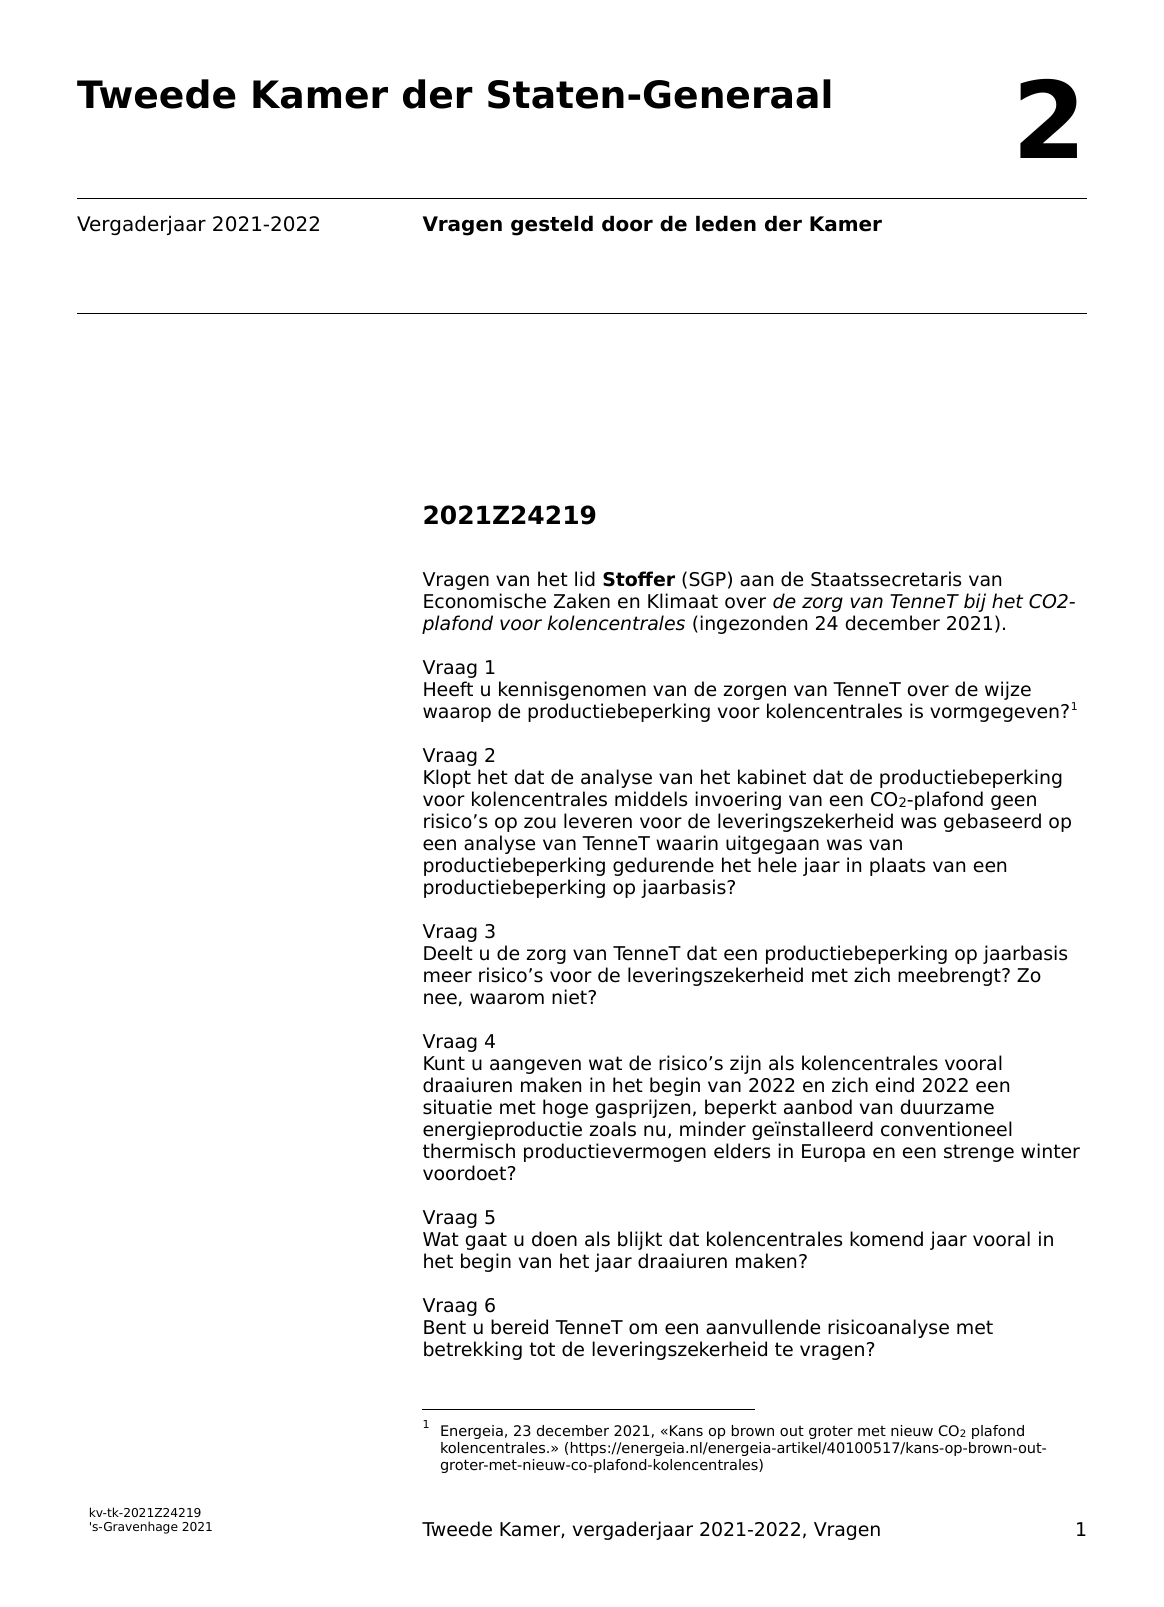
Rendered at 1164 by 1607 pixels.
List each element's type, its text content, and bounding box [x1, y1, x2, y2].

text Kunt u aangeven wat de risico’s zijn als kolencentrales vooral draaiuren maken in het begin van 2022 en zich eind 2022 een situatie met hoge gasprijzen, beperkt aanbod van duurzame energieproductie zoals nu, minder geïnstalleerd conventioneel thermisch productievermogen elders in Europa en een strenge winter voordoet? [422, 1053, 1087, 1185]
text Energeia, 23 december 2021, «Kans op brown out groter met nieuw CO2 plafond kolencentrales.» (https://energeia.nl/energeia-artikel/40100517/kans-op-brown-out-groter-met-nieuw-co-plafond-kolencentrales) [422, 1418, 1087, 1474]
text Vraag 3 [422, 921, 1087, 943]
table_header Tweede Kamer der Staten-Generaal [77, 59, 886, 198]
text Vraag 6 [422, 1295, 1087, 1317]
text Vraag 1 [422, 657, 1087, 679]
text Vraag 5 [422, 1207, 1087, 1229]
text Heeft u kennisgenomen van de zorgen van TenneT over de wijze waarop de productiebeperking voor kolencentrales is vormgegeven? [422, 679, 1087, 723]
text Vragen van het lid Stoffer (SGP) aan de Staatssecretaris van Economische Zaken en Klimaat over de zorg van TenneT bij het CO2-plafond voor kolencentrales (ingezonden 24 december 2021). [422, 569, 1087, 635]
text Bent u bereid TenneT om een aanvullende risicoanalyse met betrekking tot de leveringszekerheid te vragen? [422, 1317, 1087, 1361]
text Deelt u de zorg van TenneT dat een productiebeperking op jaarbasis meer risico’s voor de leveringszekerheid met zich meebrengt? Zo nee, waarom niet? [422, 943, 1087, 1009]
text Vraag 2 [422, 745, 1087, 767]
text kv-tk-2021Z24219 [88, 1506, 323, 1520]
text Vraag 4 [422, 1031, 1087, 1053]
table_header 2 [886, 59, 1087, 198]
table_cell Vragen gesteld door de leden der Kamer [422, 199, 1087, 313]
text 's-Gravenhage 2021 [88, 1520, 323, 1534]
table_cell Vergaderjaar 2021-2022 [77, 199, 422, 313]
text Klopt het dat de analyse van het kabinet dat de productiebeperking voor kolencentrales middels invoering van een CO2-plafond geen risico’s op zou leveren voor de leveringszekerheid was gebaseerd op een analyse van TenneT waarin uitgegaan was van productiebeperking gedurende het hele jaar in plaats van een productiebeperking op jaarbasis? [422, 767, 1087, 899]
text Wat gaat u doen als blijkt dat kolencentrales komend jaar vooral in het begin van het jaar draaiuren maken? [422, 1229, 1087, 1273]
text 2021Z24219 [422, 501, 1087, 531]
